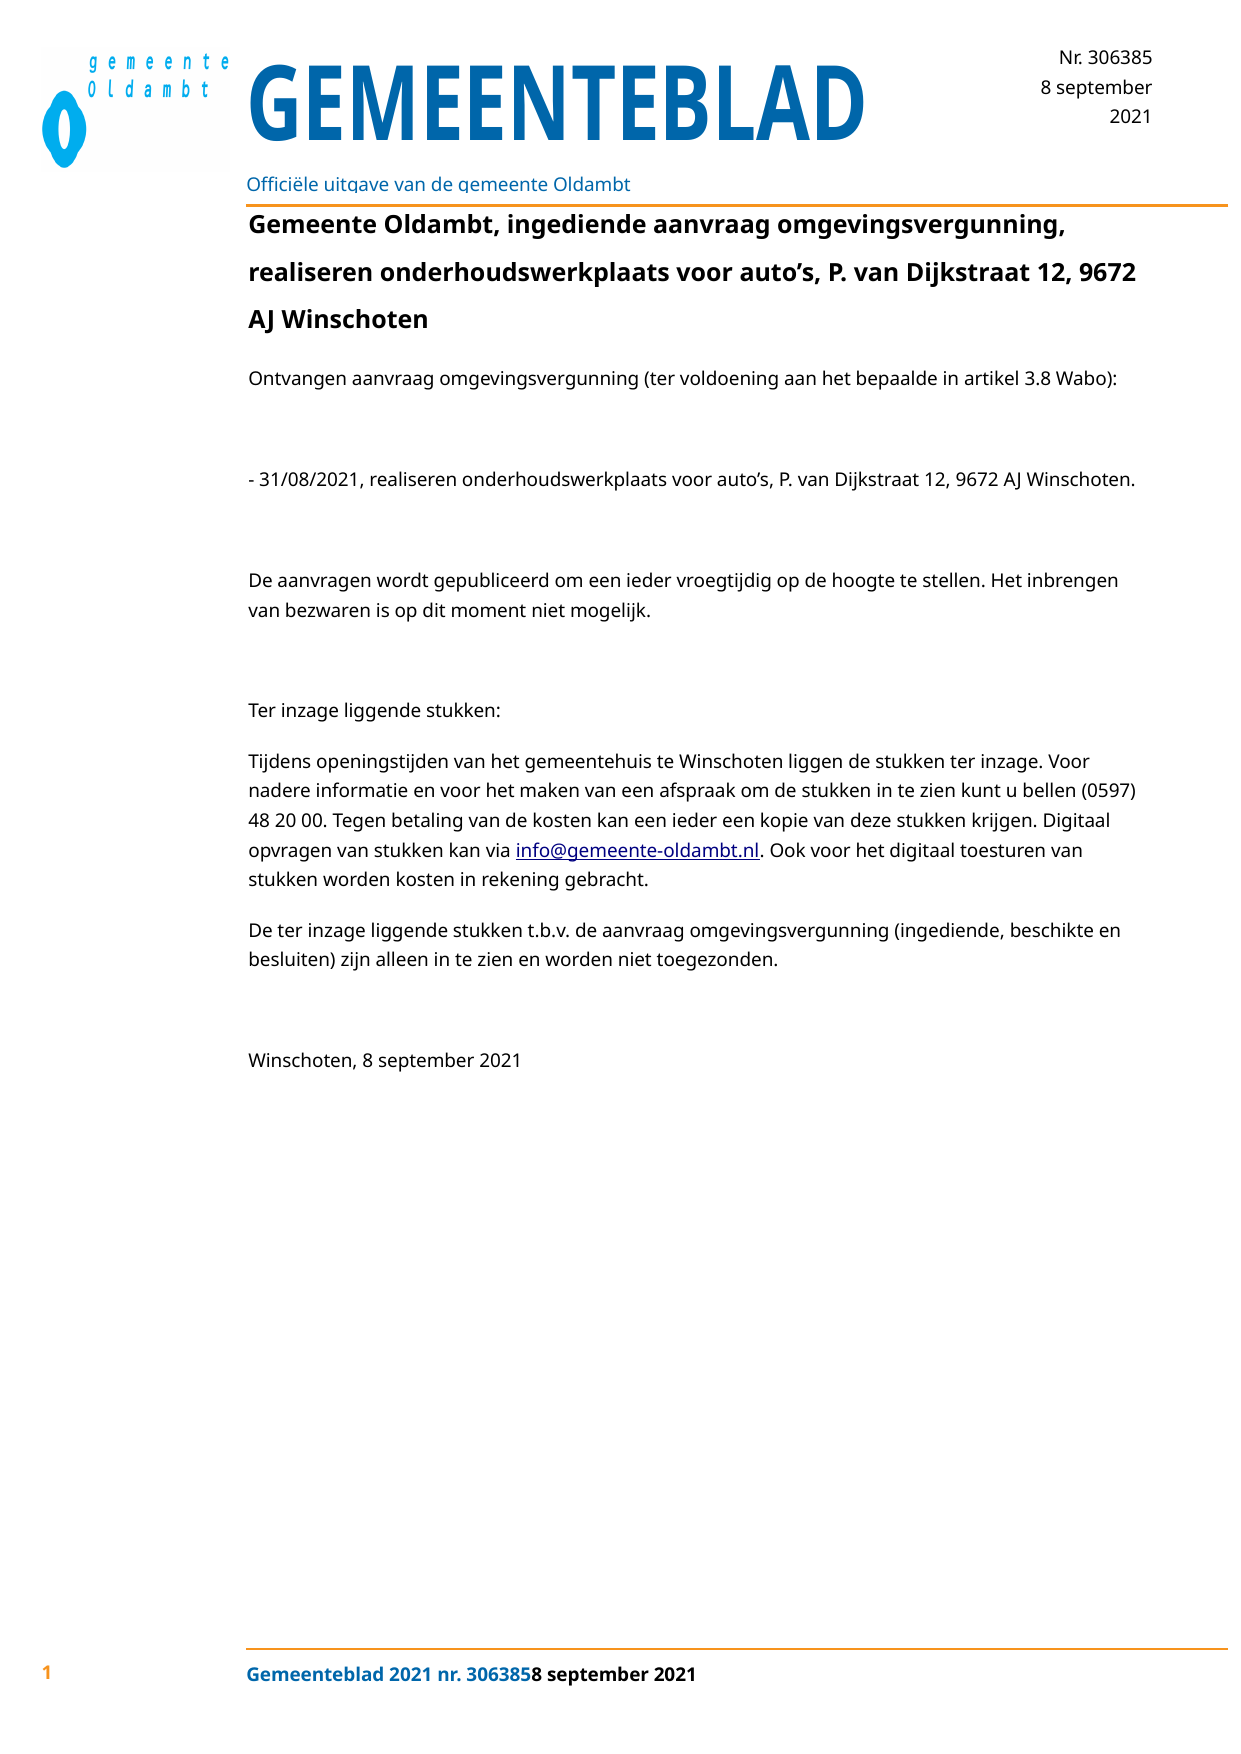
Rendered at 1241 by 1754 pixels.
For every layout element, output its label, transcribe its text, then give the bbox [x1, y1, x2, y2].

text Ontvangen aanvraag omgevingsvergunning (ter voldoening aan het bepaalde in artikel 3.8 Wabo): [248, 366, 1152, 391]
text De ter inzage liggende stukken t.b.v. de aanvraag omgevingsvergunning (ingediende, beschikte en besluiten) zijn alleen in te zien en worden niet toegezonden. [248, 917, 1152, 972]
text Tijdens openingstijden van het gemeentehuis te Winschoten liggen de stukken ter inzage. Voor nadere informatie en voor het maken van een afspraak om de stukken in te zien kunt u bellen (0597) 48 20 00. Tegen betaling van de kosten kan een ieder een kopie van deze stukken krijgen. Digitaal opvragen van stukken kan via info@gemeente-oldambt.nl. Ook voor het digitaal toesturen van stukken worden kosten in rekening gebracht. [248, 748, 1152, 892]
text De aanvragen wordt gepubliceerd om een ieder vroegtijdig op de hoogte te stellen. Het inbrengen van bezwaren is op dit moment niet mogelijk. [248, 567, 1152, 622]
text - 31/08/2021, realiseren onderhoudswerkplaats voor auto’s, P. van Dijkstraat 12, 9672 AJ Winschoten. [248, 466, 1152, 492]
text Gemeente Oldambt, ingediende aanvraag omgevingsvergunning, realiseren onderhoudswerkplaats voor auto’s, P. van Dijkstraat 12, 9672 AJ Winschoten [248, 207, 1152, 336]
text Ter inzage liggende stukken: [248, 698, 1152, 723]
text Winschoten, 8 september 2021 [248, 1047, 1152, 1073]
picture [41, 47, 231, 172]
